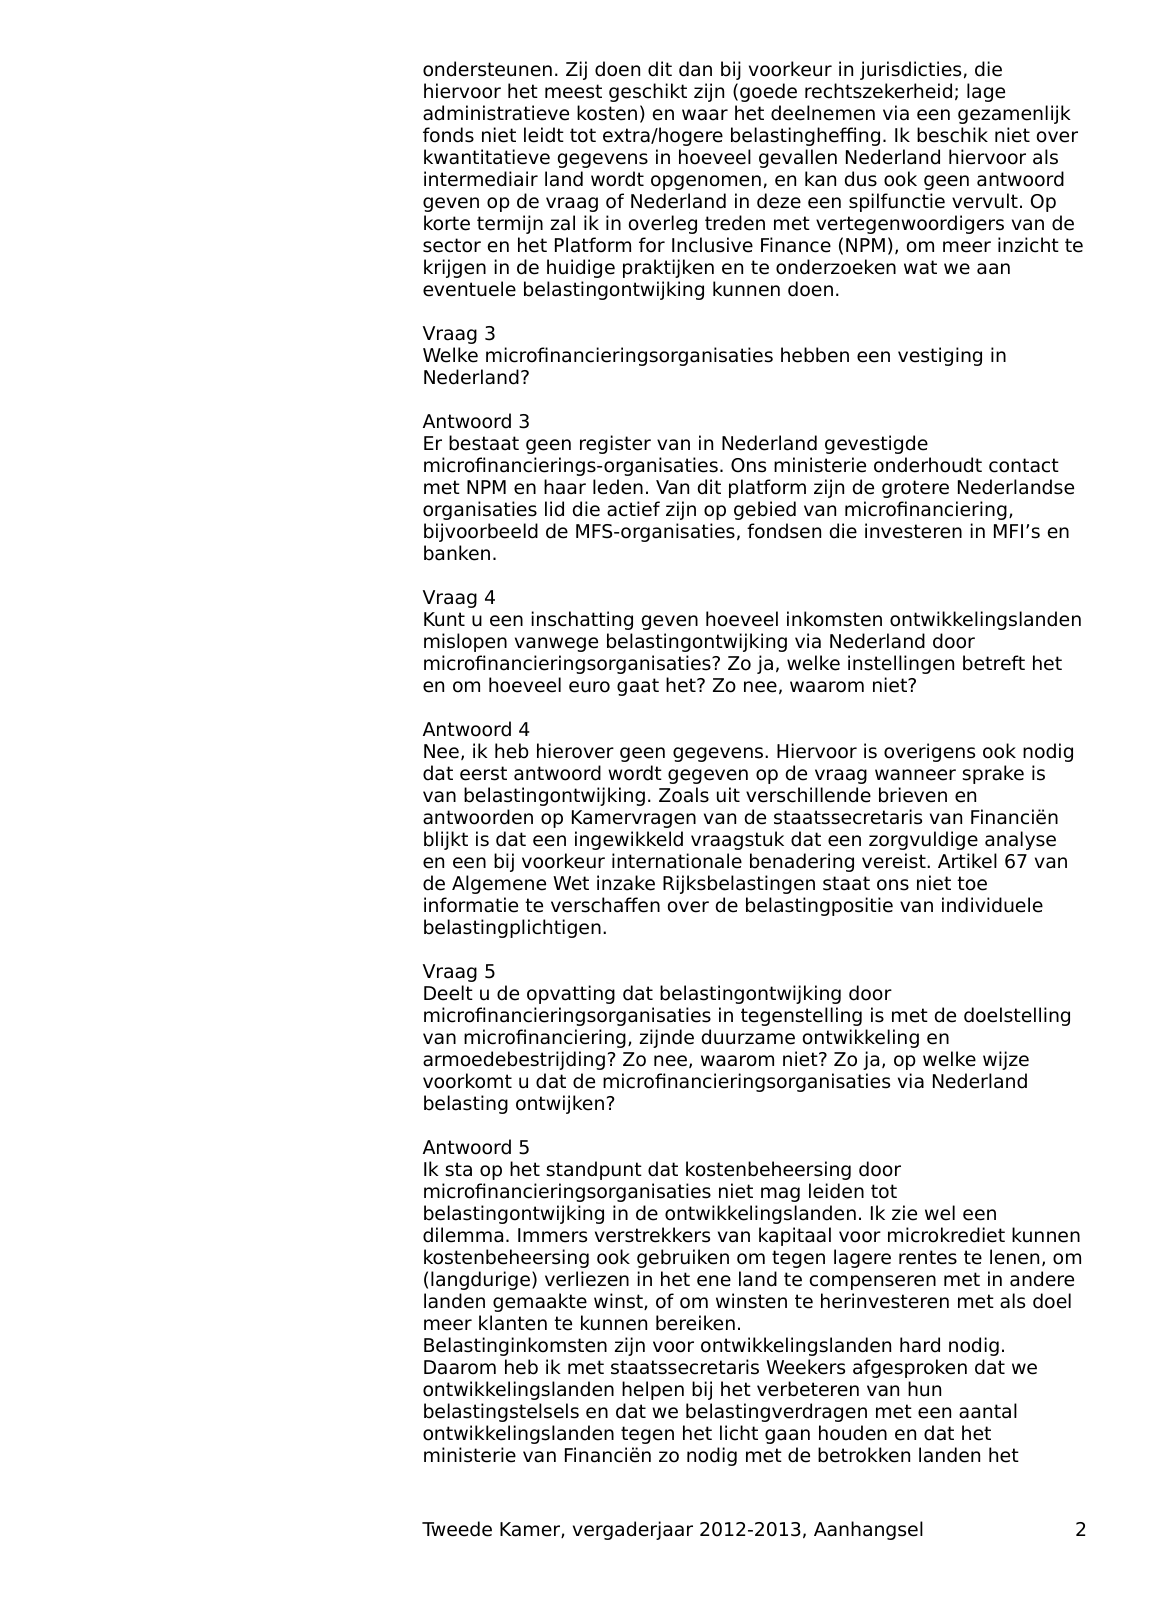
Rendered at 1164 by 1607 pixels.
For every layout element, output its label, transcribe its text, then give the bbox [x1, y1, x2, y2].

text Er bestaat geen register van in Nederland gevestigde microfinancierings-organisaties. Ons ministerie onderhoudt contact met NPM en haar leden. Van dit platform zijn de grotere Nederlandse organisaties lid die actief zijn op gebied van microfinanciering, bijvoorbeeld de MFS-organisaties, fondsen die investeren in MFI’s en banken. [422, 433, 1087, 565]
text Vraag 4 [422, 587, 1087, 609]
text Ik sta op het standpunt dat kostenbeheersing door microfinancieringsorganisaties niet mag leiden tot belastingontwijking in de ontwikkelingslanden. Ik zie wel een dilemma. Immers verstrekkers van kapitaal voor microkrediet kunnen kostenbeheersing ook gebruiken om tegen lagere rentes te lenen, om (langdurige) verliezen in het ene land te compenseren met in andere landen gemaakte winst, of om winsten te herinvesteren met als doel meer klanten te kunnen bereiken. [422, 1159, 1087, 1335]
text ondersteunen. Zij doen dit dan bij voorkeur in jurisdicties, die hiervoor het meest geschikt zijn (goede rechtszekerheid; lage administratieve kosten) en waar het deelnemen via een gezamenlijk fonds niet leidt tot extra/hogere belastingheffing. Ik beschik niet over kwantitatieve gegevens in hoeveel gevallen Nederland hiervoor als intermediair land wordt opgenomen, en kan dus ook geen antwoord geven op de vraag of Nederland in deze een spilfunctie vervult. Op korte termijn zal ik in overleg treden met vertegenwoordigers van de sector en het Platform for Inclusive Finance (NPM), om meer inzicht te krijgen in de huidige praktijken en te onderzoeken wat we aan eventuele belastingontwijking kunnen doen. [422, 59, 1087, 301]
text Belastinginkomsten zijn voor ontwikkelingslanden hard nodig. Daarom heb ik met staatssecretaris Weekers afgesproken dat we ontwikkelingslanden helpen bij het verbeteren van hun belastingstelsels en dat we belastingverdragen met een aantal ontwikkelingslanden tegen het licht gaan houden en dat het ministerie van Financiën zo nodig met de betrokken landen het [422, 1335, 1087, 1467]
text Welke microfinancieringsorganisaties hebben een vestiging in Nederland? [422, 345, 1087, 389]
text Kunt u een inschatting geven hoeveel inkomsten ontwikkelingslanden mislopen vanwege belastingontwijking via Nederland door microfinancieringsorganisaties? Zo ja, welke instellingen betreft het en om hoeveel euro gaat het? Zo nee, waarom niet? [422, 609, 1087, 697]
text Nee, ik heb hierover geen gegevens. Hiervoor is overigens ook nodig dat eerst antwoord wordt gegeven op de vraag wanneer sprake is van belastingontwijking. Zoals uit verschillende brieven en antwoorden op Kamervragen van de staatssecretaris van Financiën blijkt is dat een ingewikkeld vraagstuk dat een zorgvuldige analyse en een bij voorkeur internationale benadering vereist. Artikel 67 van de Algemene Wet inzake Rijksbelastingen staat ons niet toe informatie te verschaffen over de belastingpositie van individuele belastingplichtigen. [422, 741, 1087, 939]
text Antwoord 5 [422, 1137, 1087, 1159]
text Vraag 3 [422, 323, 1087, 345]
text Antwoord 3 [422, 411, 1087, 433]
text Deelt u de opvatting dat belastingontwijking door microfinancieringsorganisaties in tegenstelling is met de doelstelling van microfinanciering, zijnde duurzame ontwikkeling en armoedebestrijding? Zo nee, waarom niet? Zo ja, op welke wijze voorkomt u dat de microfinancieringsorganisaties via Nederland belasting ontwijken? [422, 983, 1087, 1115]
text Antwoord 4 [422, 719, 1087, 741]
text Vraag 5 [422, 961, 1087, 983]
